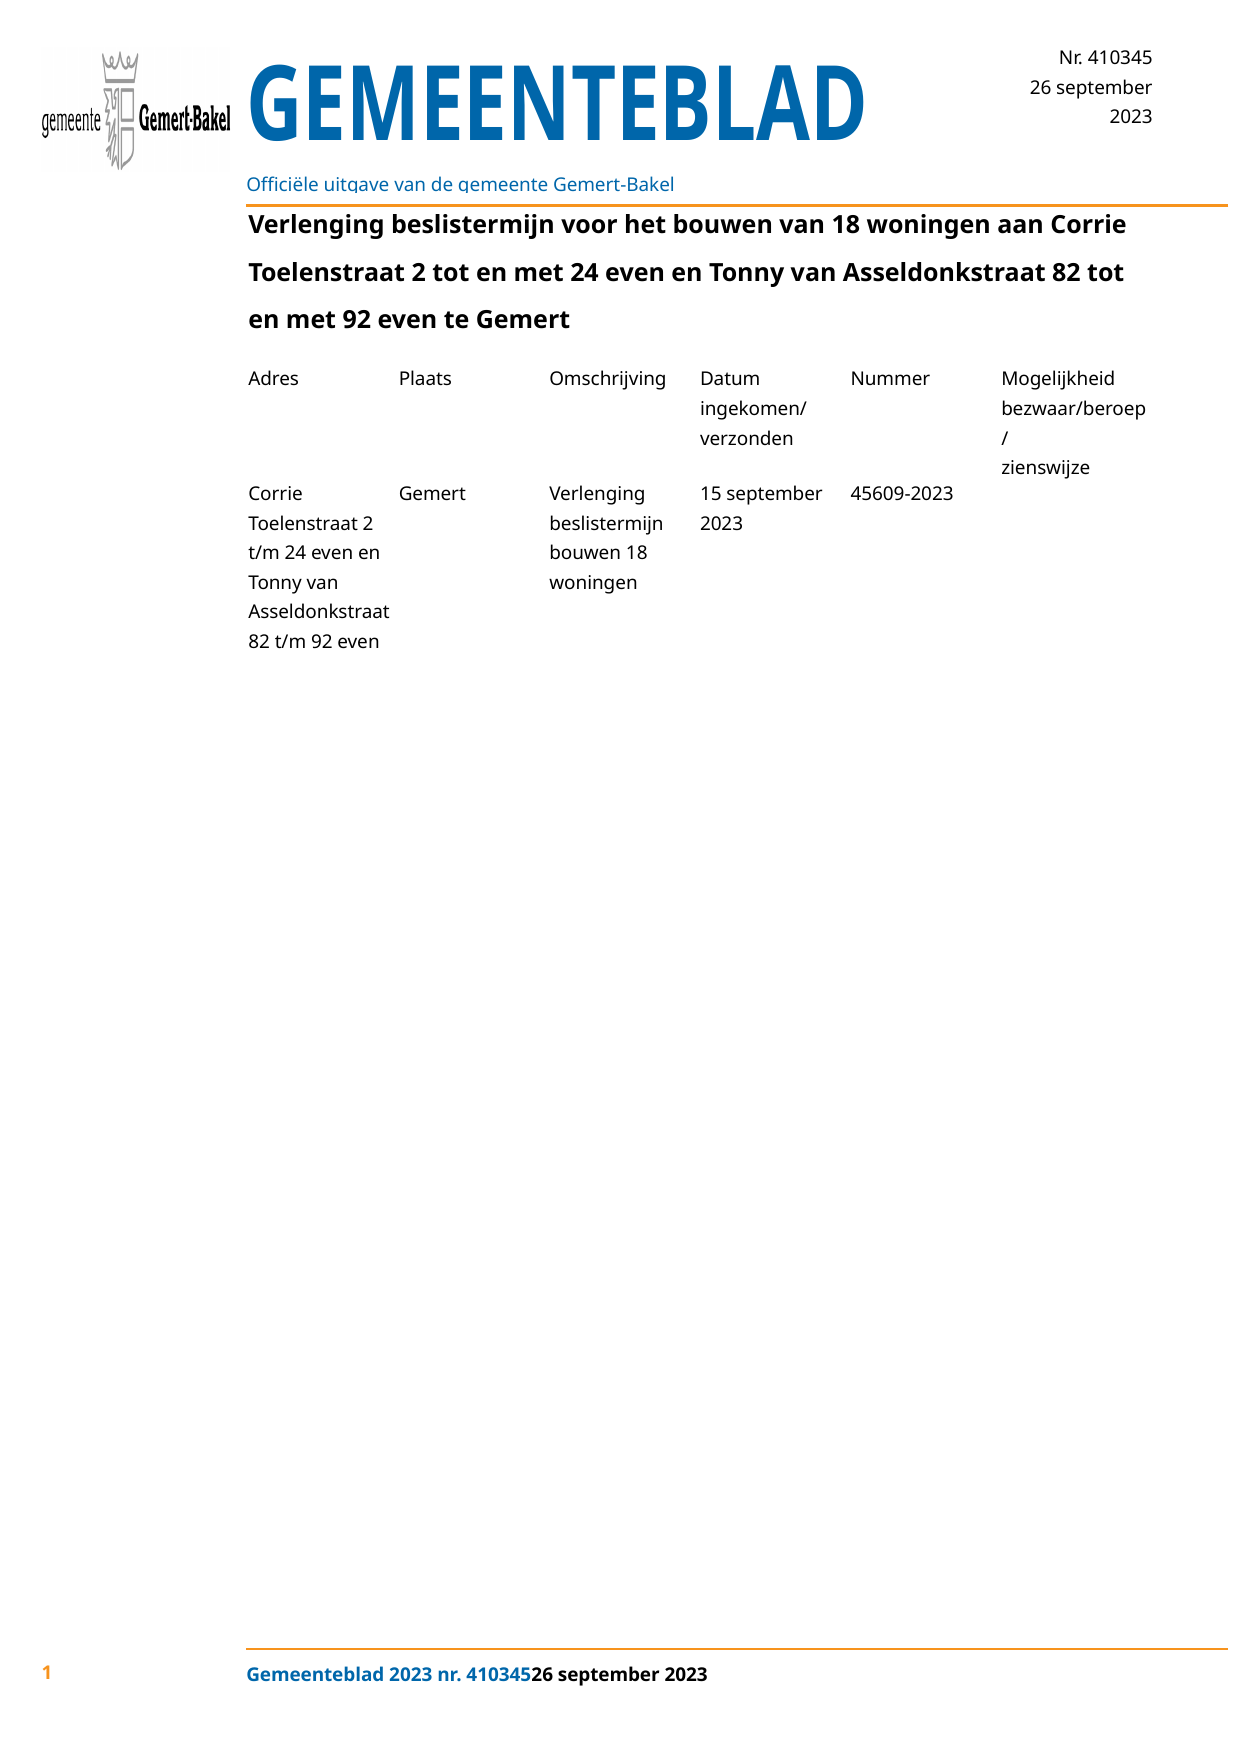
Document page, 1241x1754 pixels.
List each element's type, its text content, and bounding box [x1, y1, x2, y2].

table_cell 45609-2023 [850, 480, 1001, 654]
table_cell Verlenging beslistermijn bouwen 18 woningen [549, 480, 700, 654]
table_header Adres [248, 366, 398, 480]
table_header Datum ingekomen/ verzonden [700, 366, 850, 480]
table_cell Gemert [399, 480, 549, 654]
table_header Omschrijving [549, 366, 700, 480]
picture [41, 47, 231, 172]
text Verlenging beslistermijn voor het bouwen van 18 woningen aan Corrie Toelenstraat 2 tot en met 24 even en Tonny van Asseldonkstraat 82 tot en met 92 even te Gemert [248, 207, 1152, 336]
table_header Mogelijkheid bezwaar/beroep/ zienswijze [1001, 366, 1152, 480]
table_cell [1001, 480, 1152, 654]
table_cell Corrie Toelenstraat 2 t/m 24 even en Tonny van Asseldonkstraat 82 t/m 92 even [248, 480, 398, 654]
table_header Nummer [850, 366, 1001, 480]
table_header Plaats [399, 366, 549, 480]
table_cell 15 september 2023 [700, 480, 850, 654]
